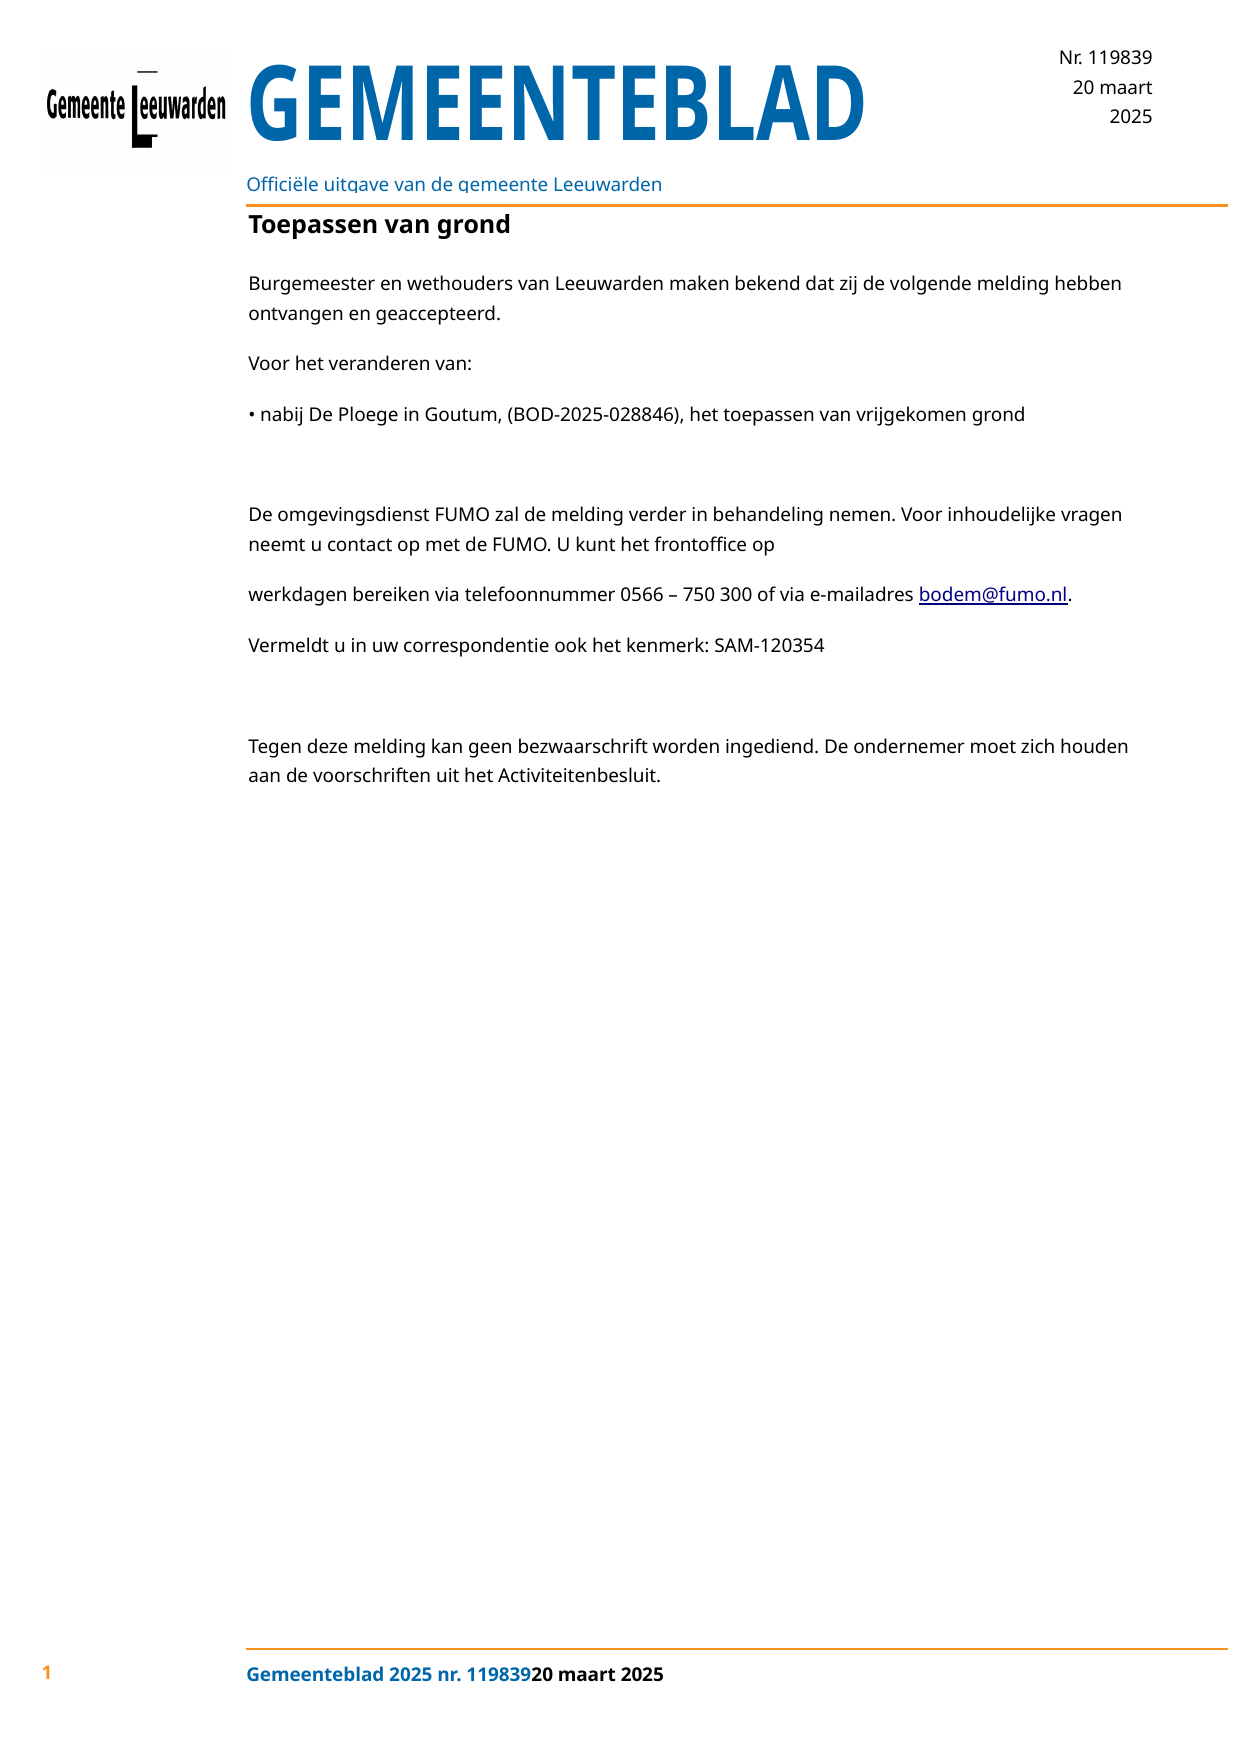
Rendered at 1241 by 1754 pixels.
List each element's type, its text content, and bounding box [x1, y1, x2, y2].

picture [41, 47, 231, 172]
text Tegen deze melding kan geen bezwaarschrift worden ingediend. De ondernemer moet zich houden aan de voorschriften uit het Activiteitenbesluit. [248, 733, 1152, 788]
text Vermeldt u in uw correspondentie ook het kenmerk: SAM-120354 [248, 632, 1152, 658]
text Toepassen van grond [248, 207, 1152, 241]
text werkdagen bereiken via telefoonnummer 0566 – 750 300 of via e-mailadres bodem@fumo.nl. [248, 582, 1152, 607]
text De omgevingsdienst FUMO zal de melding verder in behandeling nemen. Voor inhoudelijke vragen neemt u contact op met de FUMO. U kunt het frontoffice op [248, 502, 1152, 557]
text Voor het veranderen van: [248, 350, 1152, 376]
text • nabij De Ploege in Goutum, (BOD-2025-028846), het toepassen van vrijgekomen grond [248, 401, 1152, 426]
text Burgemeester en wethouders van Leeuwarden maken bekend dat zij de volgende melding hebben ontvangen en geaccepteerd. [248, 270, 1152, 326]
